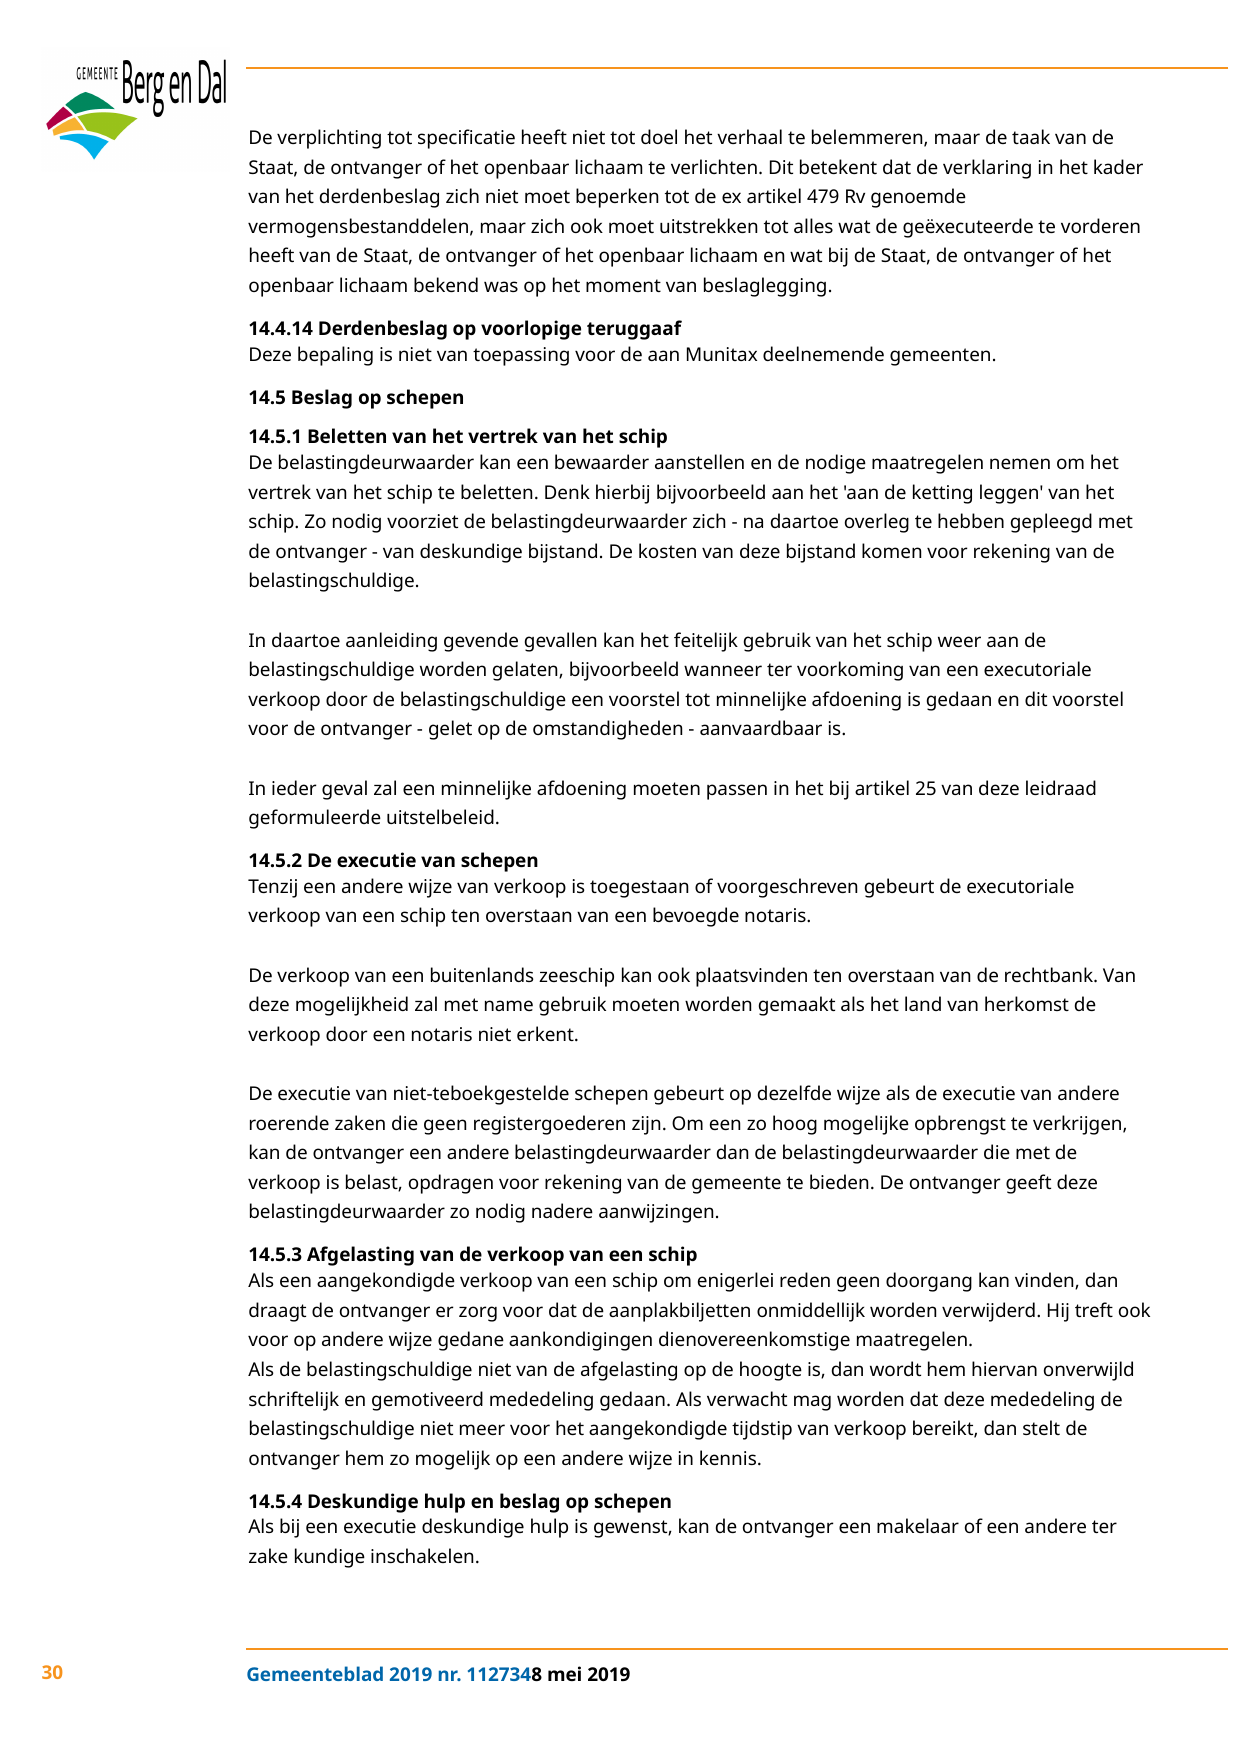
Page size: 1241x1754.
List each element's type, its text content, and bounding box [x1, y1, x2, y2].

text De verplichting tot specificatie heeft niet tot doel het verhaal te belemmeren, maar de taak van de Staat, de ontvanger of het openbaar lichaam te verlichten. Dit betekent dat de verklaring in het kader van het derdenbeslag zich niet moet beperken tot de ex artikel 479 Rv genoemde vermogensbestanddelen, maar zich ook moet uitstrekken tot alles wat de geëxecuteerde te vorderen heeft van de Staat, de ontvanger of het openbaar lichaam en wat bij de Staat, de ontvanger of het openbaar lichaam bekend was op het moment van beslaglegging. [248, 124, 1152, 298]
text 14.5.4 Deskundige hulp en beslag op schepen [248, 1488, 1152, 1514]
text In daartoe aanleiding gevende gevallen kan het feitelijk gebruik van het schip weer aan de belastingschuldige worden gelaten, bijvoorbeeld wanneer ter voorkoming van een executoriale verkoop door de belastingschuldige een voorstel tot minnelijke afdoening is gedaan en dit voorstel voor de ontvanger - gelet op de omstandigheden - aanvaardbaar is. [248, 627, 1152, 741]
text 14.5.1 Beletten van het vertrek van het schip [248, 423, 1152, 449]
text 14.5.3 Afgelasting van de verkoop van een schip [248, 1242, 1152, 1267]
picture [41, 47, 231, 172]
text Tenzij een andere wijze van verkoop is toegestaan of voorgeschreven gebeurt de executoriale verkoop van een schip ten overstaan van een bevoegde notaris. [248, 873, 1152, 928]
text Als een aangekondigde verkoop van een schip om enigerlei reden geen doorgang kan vinden, dan draagt de ontvanger er zorg voor dat de aanplakbiljetten onmiddellijk worden verwijderd. Hij treft ook voor op andere wijze gedane aankondigingen dienovereenkomstige maatregelen. [248, 1267, 1152, 1352]
text Als de belastingschuldige niet van de afgelasting op de hoogte is, dan wordt hem hiervan onverwijld schriftelijk en gemotiveerd mededeling gedaan. Als verwacht mag worden dat deze mededeling de belastingschuldige niet meer voor het aangekondigde tijdstip van verkoop bereikt, dan stelt de ontvanger hem zo mogelijk op een andere wijze in kennis. [248, 1356, 1152, 1471]
text De verkoop van een buitenlands zeeschip kan ook plaatsvinden ten overstaan van de rechtbank. Van deze mogelijkheid zal met name gebruik moeten worden gemaakt als het land van herkomst de verkoop door een notaris niet erkent. [248, 962, 1152, 1047]
text Als bij een executie deskundige hulp is gewenst, kan de ontvanger een makelaar of een andere ter zake kundige inschakelen. [248, 1514, 1152, 1569]
text 14.5.2 De executie van schepen [248, 847, 1152, 873]
text 14.4.14 Derdenbeslag op voorlopige teruggaaf [248, 315, 1152, 341]
text De executie van niet-teboekgestelde schepen gebeurt op dezelfde wijze als de executie van andere roerende zaken die geen registergoederen zijn. Om een zo hoog mogelijke opbrengst te verkrijgen, kan de ontvanger een andere belastingdeurwaarder dan de belastingdeurwaarder die met de verkoop is belast, opdragen voor rekening van de gemeente te bieden. De ontvanger geeft deze belastingdeurwaarder zo nodig nadere aanwijzingen. [248, 1080, 1152, 1224]
text 14.5 Beslag op schepen [248, 384, 1152, 410]
text De belastingdeurwaarder kan een bewaarder aanstellen en de nodige maatregelen nemen om het vertrek van het schip te beletten. Denk hierbij bijvoorbeeld aan het 'aan de ketting leggen' van het schip. Zo nodig voorziet de belastingdeurwaarder zich - na daartoe overleg te hebben gepleegd met de ontvanger - van deskundige bijstand. De kosten van deze bijstand komen voor rekening van de belastingschuldige. [248, 449, 1152, 593]
text Deze bepaling is niet van toepassing voor de aan Munitax deelnemende gemeenten. [248, 341, 1152, 367]
text In ieder geval zal een minnelijke afdoening moeten passen in het bij artikel 25 van deze leidraad geformuleerde uitstelbeleid. [248, 775, 1152, 830]
